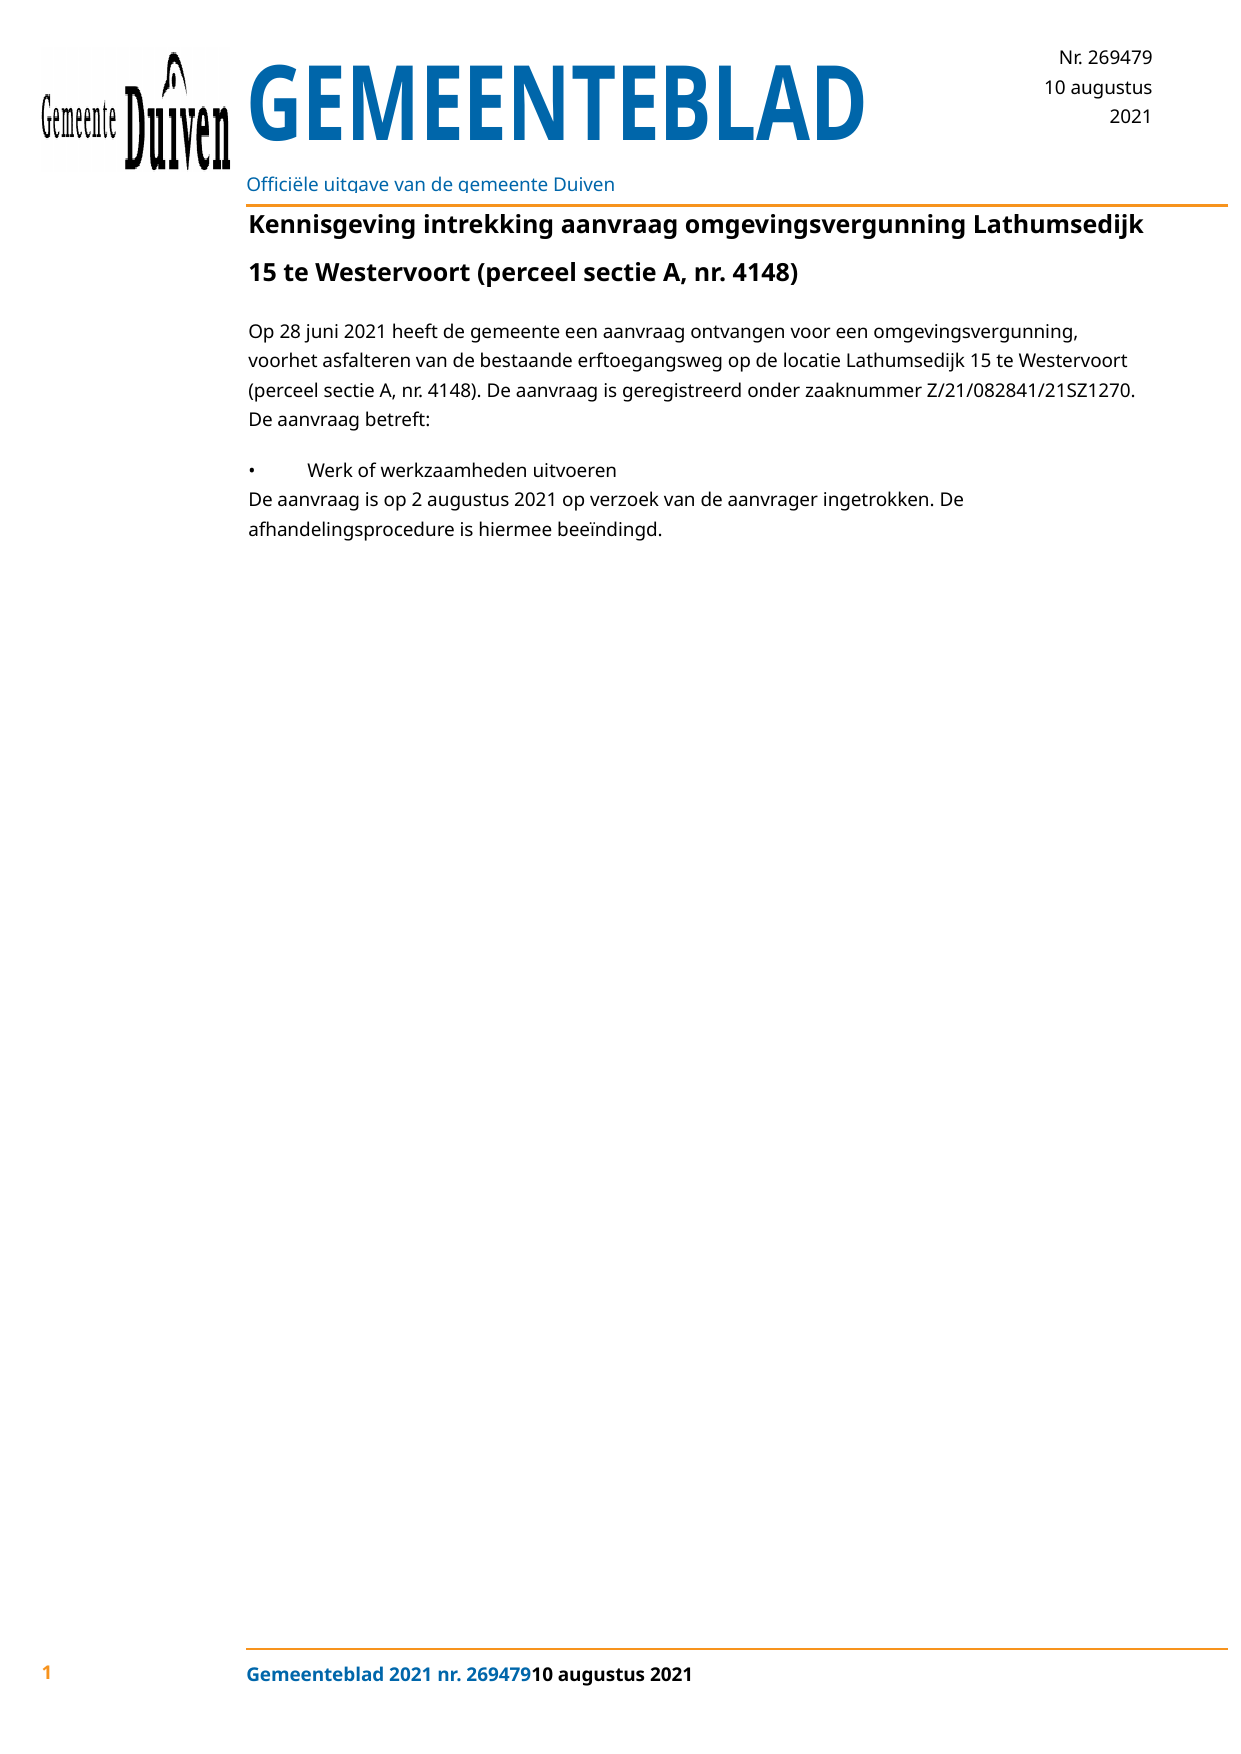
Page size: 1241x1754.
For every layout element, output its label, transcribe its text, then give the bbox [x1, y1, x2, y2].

list Werk of werkzaamheden uitvoeren [248, 457, 1152, 483]
text De aanvraag is op 2 augustus 2021 op verzoek van de aanvrager ingetrokken. De afhandelingsprocedure is hiermee beeïndingd. [248, 487, 1152, 542]
picture [41, 47, 231, 172]
text Kennisgeving intrekking aanvraag omgevingsvergunning Lathumsedijk 15 te Westervoort (perceel sectie A, nr. 4148) [248, 207, 1152, 288]
text Op 28 juni 2021 heeft de gemeente een aanvraag ontvangen voor een omgevingsvergunning, voorhet asfalteren van de bestaande erftoegangsweg op de locatie Lathumsedijk 15 te Westervoort (perceel sectie A, nr. 4148). De aanvraag is geregistreerd onder zaaknummer Z/21/082841/21SZ1270. De aanvraag betreft: [248, 318, 1152, 432]
